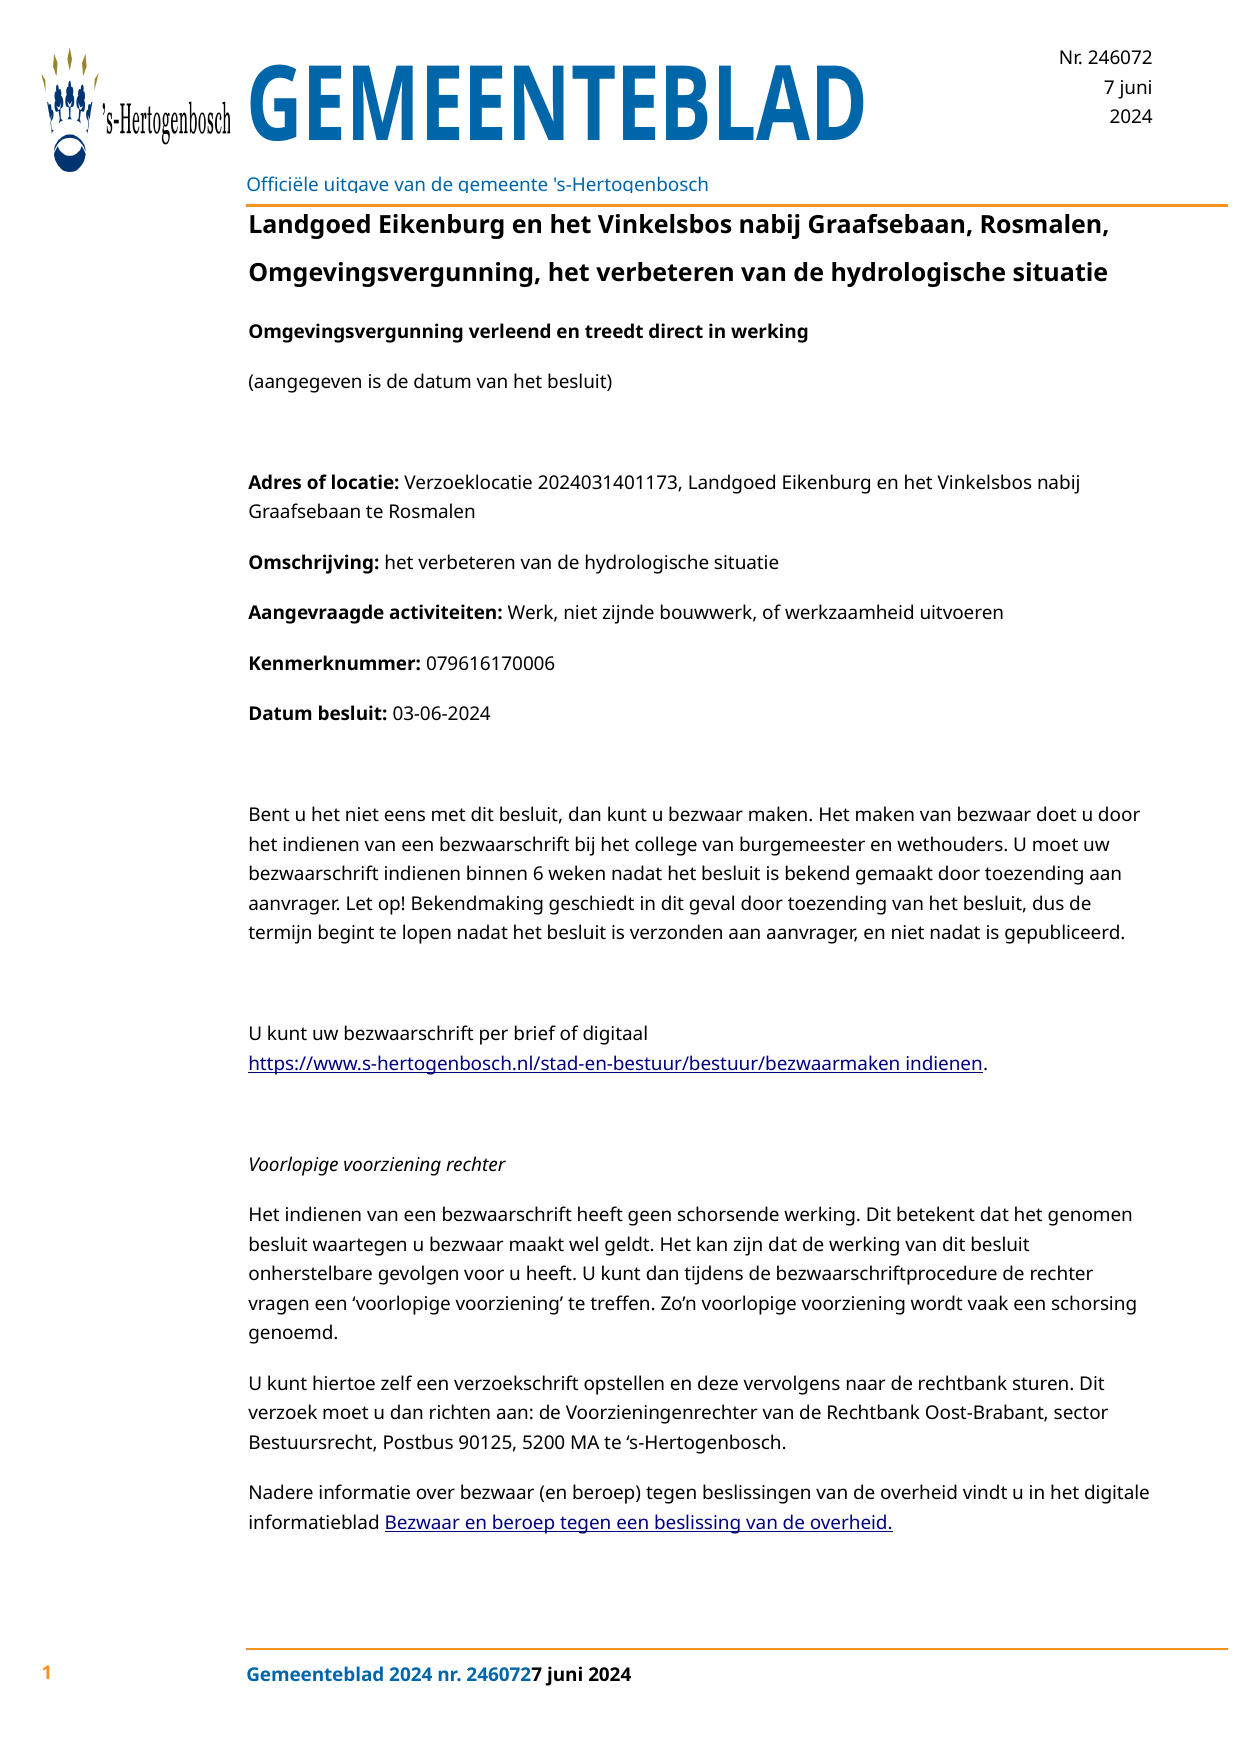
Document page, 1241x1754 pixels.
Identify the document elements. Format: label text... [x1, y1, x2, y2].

text Kenmerknummer: 079616170006 [248, 650, 1152, 676]
text (aangegeven is de datum van het besluit) [248, 368, 1152, 394]
text Aangevraagde activiteiten: Werk, niet zijnde bouwwerk, of werkzaamheid uitvoeren [248, 599, 1152, 625]
text Omschrijving: het verbeteren van de hydrologische situatie [248, 549, 1152, 575]
text Datum besluit: 03-06-2024 [248, 700, 1152, 726]
text Bent u het niet eens met dit besluit, dan kunt u bezwaar maken. Het maken van bezwaar doet u door het indienen van een bezwaarschrift bij het college van burgemeester en wethouders. U moet uw bezwaarschrift indienen binnen 6 weken nadat het besluit is bekend gemaakt door toezending aan aanvrager. Let op! Bekendmaking geschiedt in dit geval door toezending van het besluit, dus de termijn begint te lopen nadat het besluit is verzonden aan aanvrager, en niet nadat is gepubliceerd. [248, 801, 1152, 945]
text Adres of locatie: Verzoeklocatie 2024031401173, Landgoed Eikenburg en het Vinkelsbos nabij Graafsebaan te Rosmalen [248, 469, 1152, 524]
text Nadere informatie over bezwaar (en beroep) tegen beslissingen van de overheid vindt u in het digitale informatieblad Bezwaar en beroep tegen een beslissing van de overheid. [248, 1479, 1152, 1535]
text U kunt hiertoe zelf een verzoekschrift opstellen en deze vervolgens naar de rechtbank sturen. Dit verzoek moet u dan richten aan: de Voorzieningenrechter van de Rechtbank Oost-Brabant, sector Bestuursrecht, Postbus 90125, 5200 MA te ‘s-Hertogenbosch. [248, 1370, 1152, 1455]
text U kunt uw bezwaarschrift per brief of digitaal https://www.s-hertogenbosch.nl/stad-en-bestuur/bestuur/bezwaarmaken indienen. [248, 1020, 1152, 1076]
text Landgoed Eikenburg en het Vinkelsbos nabij Graafsebaan, Rosmalen, Omgevingsvergunning, het verbeteren van de hydrologische situatie [248, 207, 1152, 288]
text Omgevingsvergunning verleend en treedt direct in werking [248, 318, 1152, 344]
text Voorlopige voorziening rechter [248, 1151, 1152, 1177]
text Het indienen van een bezwaarschrift heeft geen schorsende werking. Dit betekent dat het genomen besluit waartegen u bezwaar maakt wel geldt. Het kan zijn dat de werking van dit besluit onherstelbare gevolgen voor u heeft. U kunt dan tijdens de bezwaarschriftprocedure de rechter vragen een ‘voorlopige voorziening’ te treffen. Zo’n voorlopige voorziening wordt vaak een schorsing genoemd. [248, 1201, 1152, 1345]
picture [41, 47, 231, 172]
